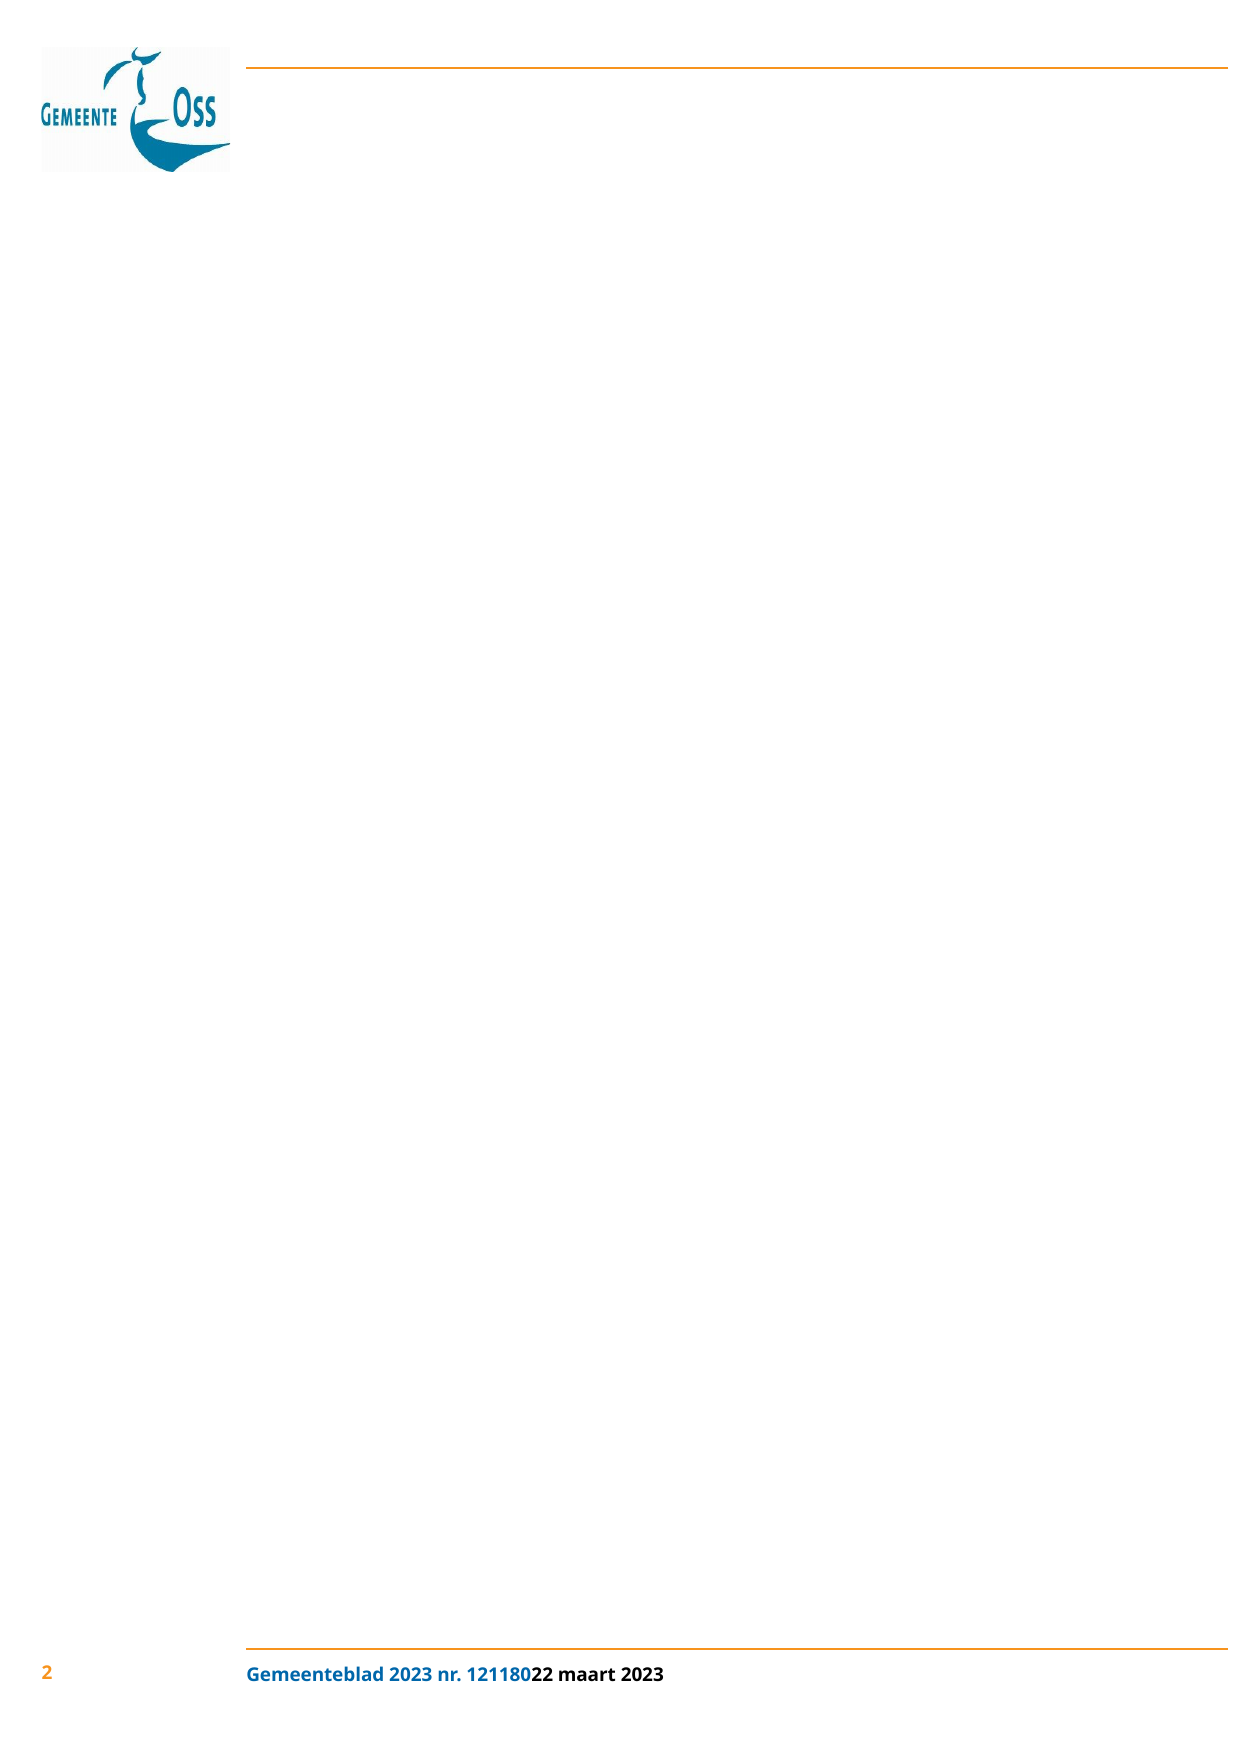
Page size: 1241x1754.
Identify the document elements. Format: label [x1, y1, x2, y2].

picture [41, 47, 231, 172]
